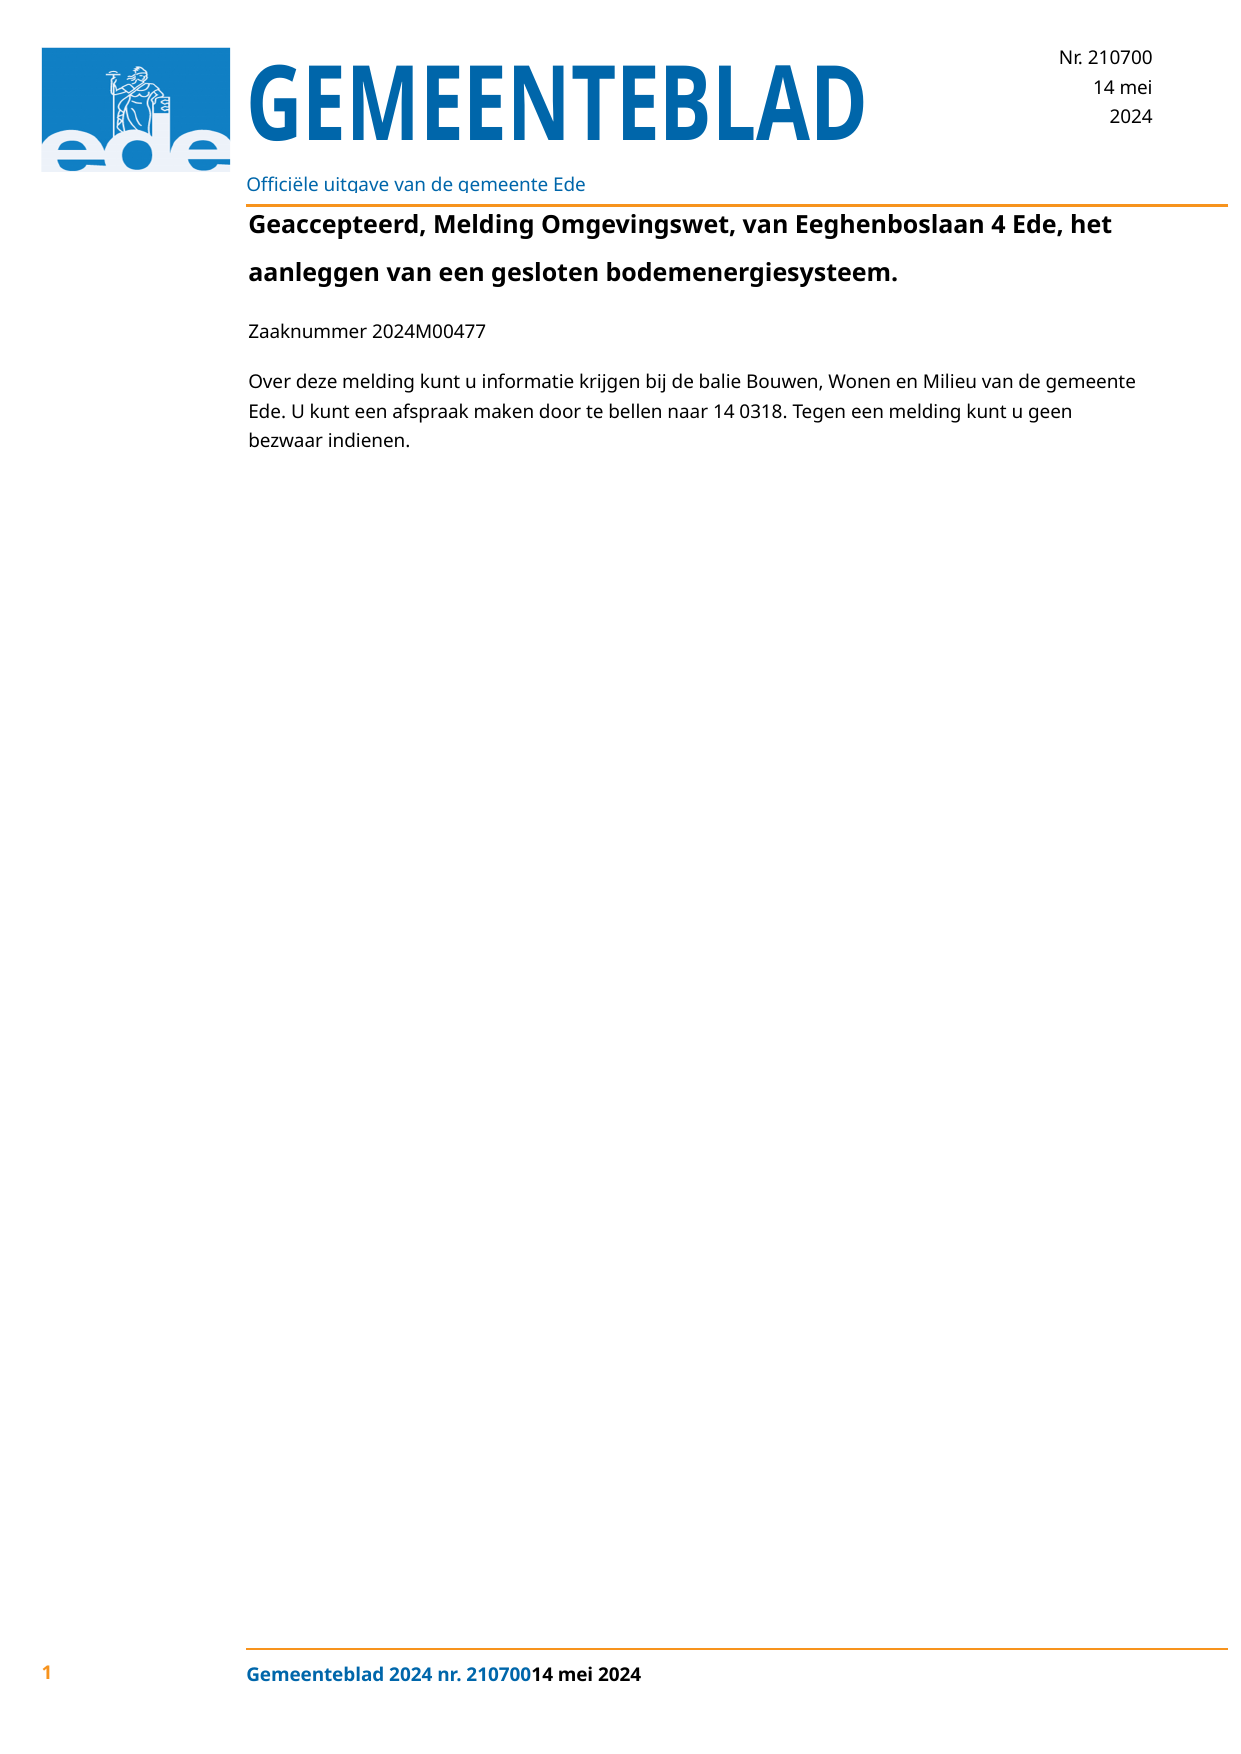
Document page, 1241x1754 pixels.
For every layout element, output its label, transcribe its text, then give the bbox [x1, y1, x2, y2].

text Over deze melding kunt u informatie krijgen bij de balie Bouwen, Wonen en Milieu van de gemeente Ede. U kunt een afspraak maken door te bellen naar 14 0318. Tegen een melding kunt u geen bezwaar indienen. [248, 368, 1152, 453]
text Zaaknummer 2024M00477 [248, 318, 1152, 344]
text Geaccepteerd, Melding Omgevingswet, van Eeghenboslaan 4 Ede, het aanleggen van een gesloten bodemenergiesysteem. [248, 207, 1152, 288]
picture [41, 47, 231, 172]
